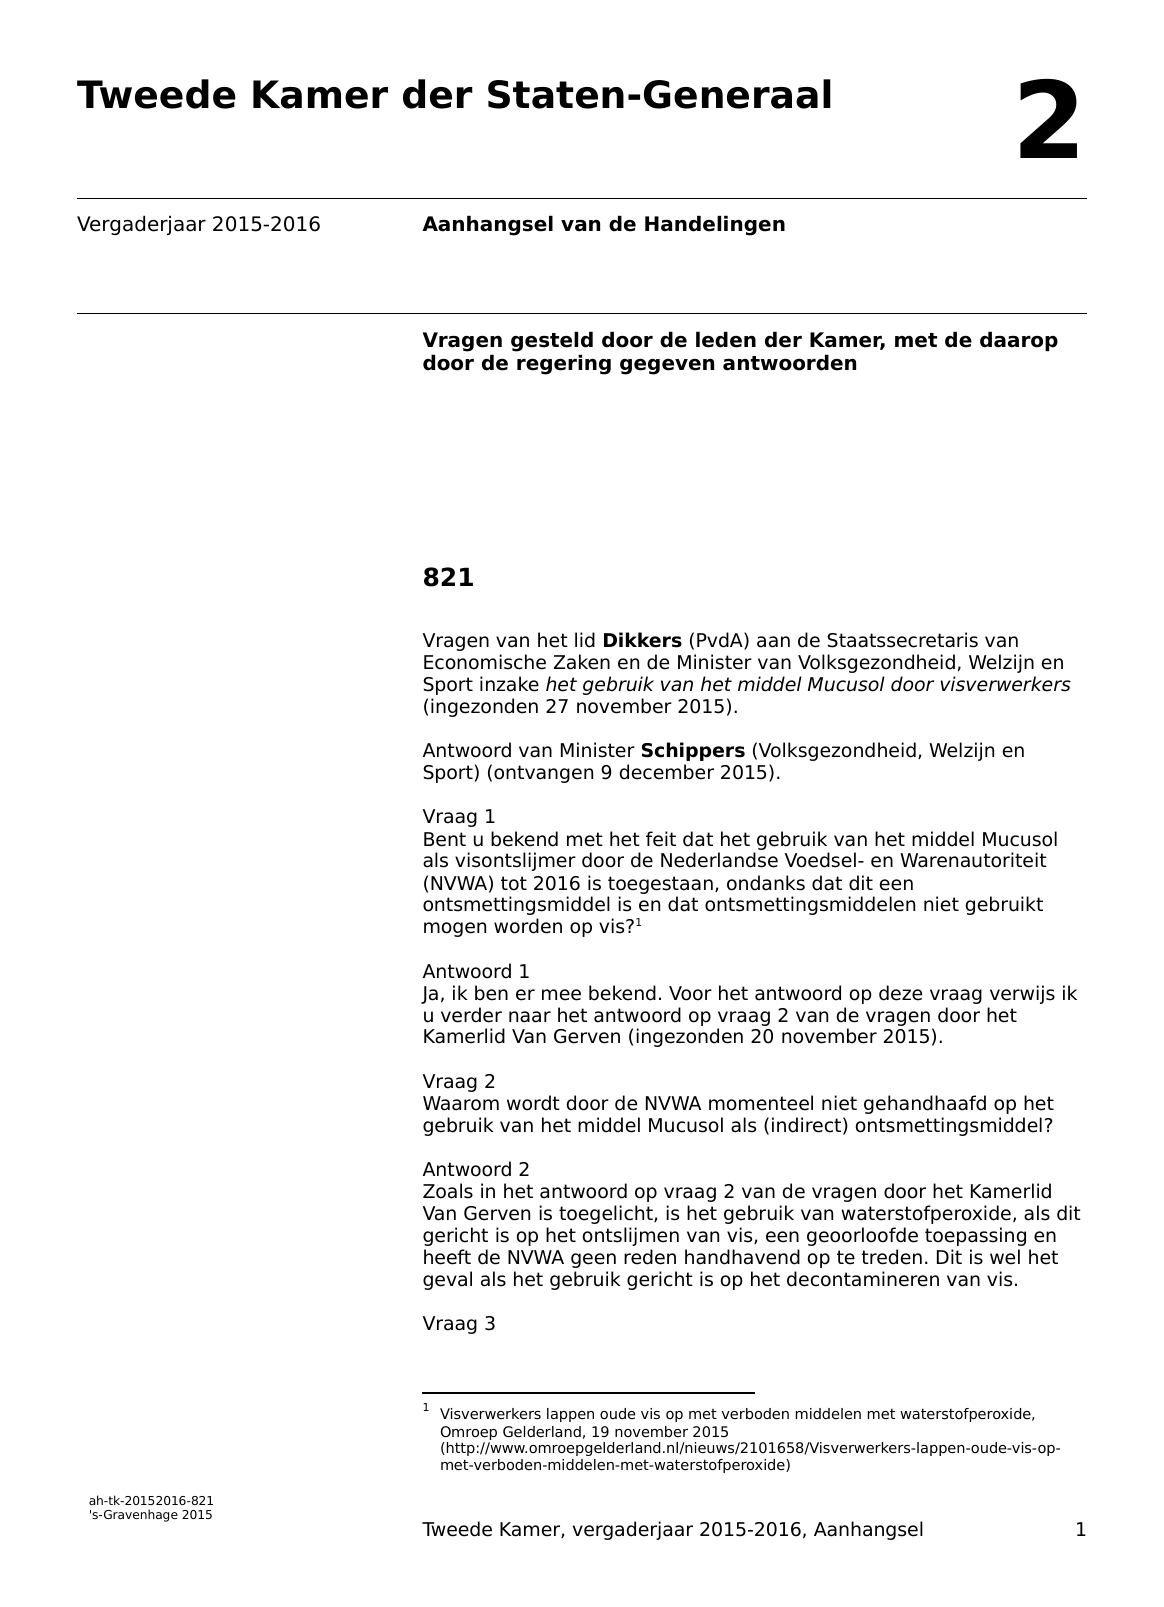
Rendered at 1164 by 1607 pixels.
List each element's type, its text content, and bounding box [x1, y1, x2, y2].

text Vragen van het lid Dikkers (PvdA) aan de Staatssecretaris van Economische Zaken en de Minister van Volksgezondheid, Welzijn en Sport inzake het gebruik van het middel Mucusol door visverwerkers (ingezonden 27 november 2015). [422, 630, 1087, 718]
table_cell Aanhangsel van de Handelingen [422, 199, 1087, 313]
table_cell Vergaderjaar 2015-2016 [77, 199, 422, 313]
text Waarom wordt door de NVWA momenteel niet gehandhaafd op het gebruik van het middel Mucusol als (indirect) ontsmettingsmiddel? [422, 1093, 1087, 1137]
table_cell [77, 314, 422, 375]
text Vraag 2 [422, 1071, 1087, 1093]
text 's-Gravenhage 2015 [88, 1508, 323, 1522]
table_header 2 [886, 59, 1087, 198]
text Antwoord van Minister Schippers (Volksgezondheid, Welzijn en Sport) (ontvangen 9 december 2015). [422, 740, 1087, 784]
text Vraag 1 [422, 806, 1087, 828]
text Antwoord 2 [422, 1159, 1087, 1181]
text Bent u bekend met het feit dat het gebruik van het middel Mucusol als visontslijmer door de Nederlandse Voedsel- en Warenautoriteit (NVWA) tot 2016 is toegestaan, ondanks dat dit een ontsmettingsmiddel is en dat ontsmettingsmiddelen niet gebruikt mogen worden op vis? [422, 828, 1087, 938]
text 821 [422, 563, 1087, 592]
text Ja, ik ben er mee bekend. Voor het antwoord op deze vraag verwijs ik u verder naar het antwoord op vraag 2 van de vragen door het Kamerlid Van Gerven (ingezonden 20 november 2015). [422, 982, 1087, 1048]
table_cell Vragen gesteld door de leden der Kamer, met de daarop door de regering gegeven antwoorden [422, 314, 1087, 375]
table_header Tweede Kamer der Staten-Generaal [77, 59, 886, 198]
text ah-tk-20152016-821 [88, 1494, 323, 1508]
text Zoals in het antwoord op vraag 2 van de vragen door het Kamerlid Van Gerven is toegelicht, is het gebruik van waterstofperoxide, als dit gericht is op het ontslijmen van vis, een geoorloofde toepassing en heeft de NVWA geen reden handhavend op te treden. Dit is wel het geval als het gebruik gericht is op het decontamineren van vis. [422, 1181, 1087, 1291]
text Vraag 3 [422, 1313, 1087, 1335]
text Visverwerkers lappen oude vis op met verboden middelen met waterstofperoxide, Omroep Gelderland, 19 november 2015 (http://www.omroepgelderland.nl/nieuws/2101658/Visverwerkers-lappen-oude-vis-op-met-verboden-middelen-met-waterstofperoxide) [422, 1402, 1087, 1474]
text Antwoord 1 [422, 961, 1087, 982]
